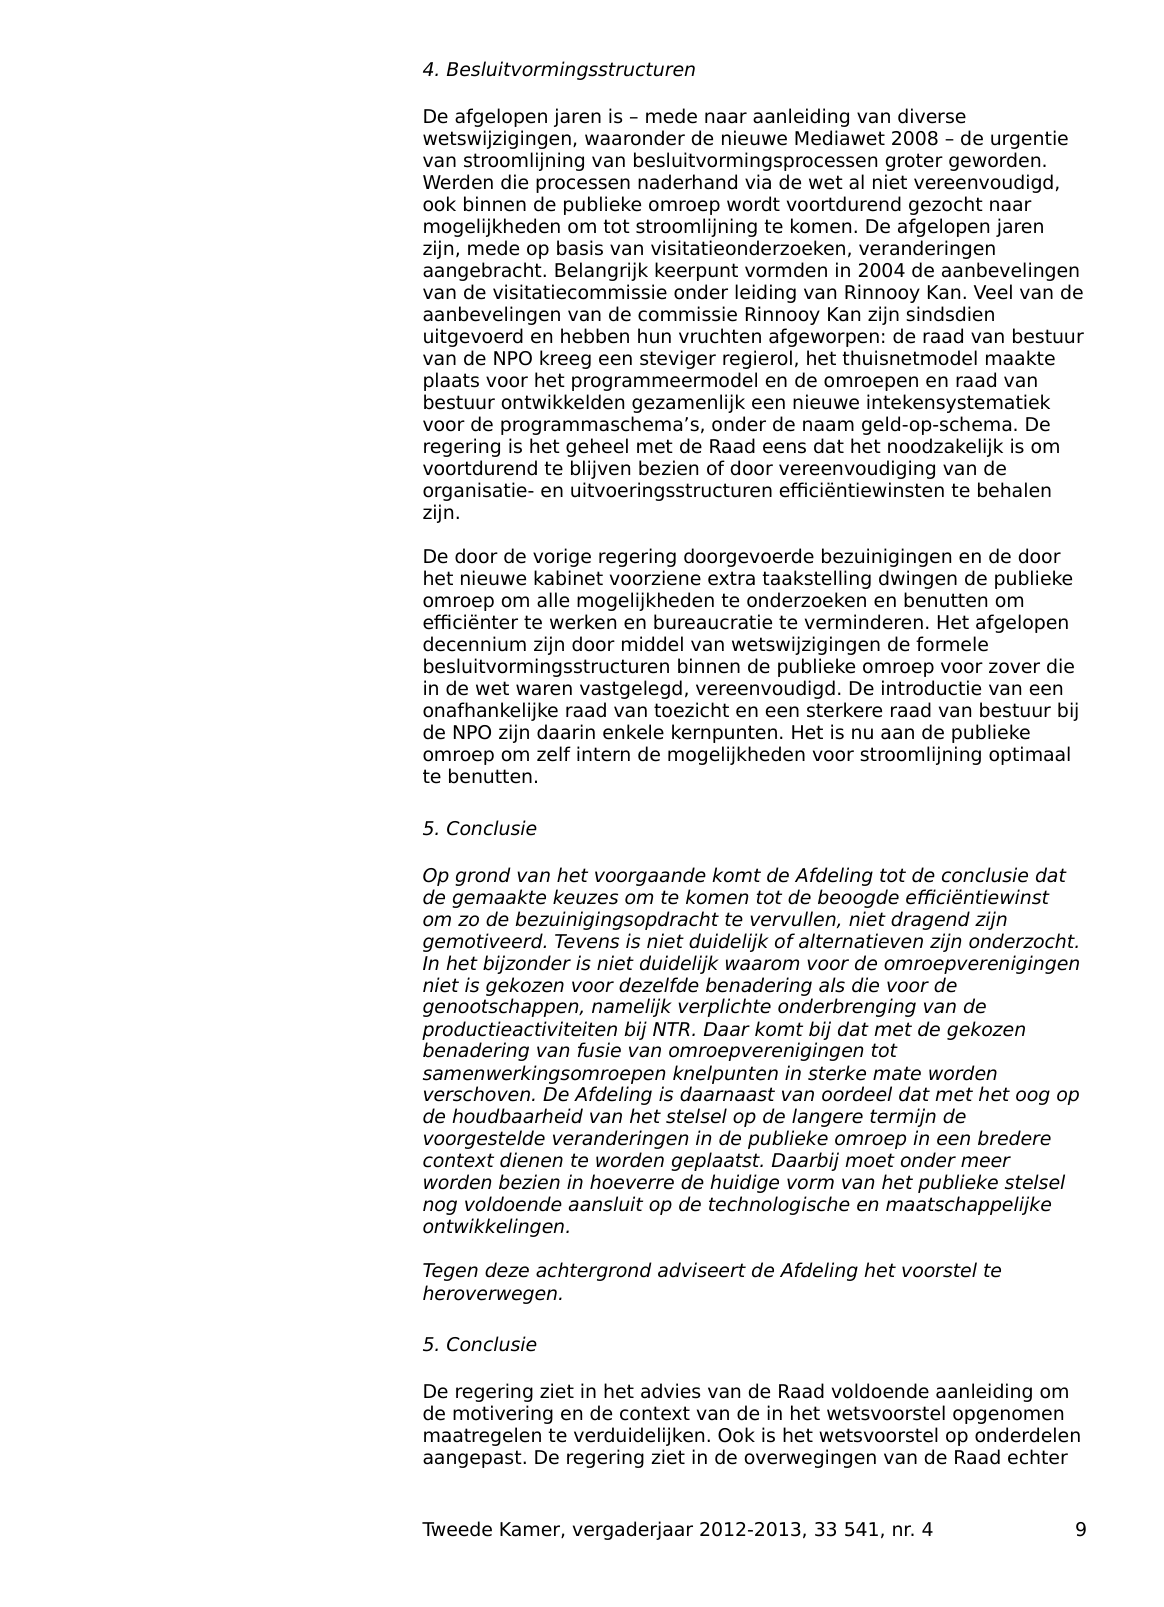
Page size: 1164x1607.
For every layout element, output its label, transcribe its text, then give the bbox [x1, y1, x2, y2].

text Op grond van het voorgaande komt de Afdeling tot de conclusie dat de gemaakte keuzes om te komen tot de beoogde efficiëntiewinst om zo de bezuinigingsopdracht te vervullen, niet dragend zijn gemotiveerd. Tevens is niet duidelijk of alternatieven zijn onderzocht. In het bijzonder is niet duidelijk waarom voor de omroepverenigingen niet is gekozen voor dezelfde benadering als die voor de genootschappen, namelijk verplichte onderbrenging van de productieactiviteiten bij NTR. Daar komt bij dat met de gekozen benadering van fusie van omroepverenigingen tot samenwerkingsomroepen knelpunten in sterke mate worden verschoven. De Afdeling is daarnaast van oordeel dat met het oog op de houdbaarheid van het stelsel op de langere termijn de voorgestelde veranderingen in de publieke omroep in een bredere context dienen te worden geplaatst. Daarbij moet onder meer worden bezien in hoeverre de huidige vorm van het publieke stelsel nog voldoende aansluit op de technologische en maatschappelijke ontwikkelingen. [422, 864, 1087, 1238]
subtitle 4. Besluitvormingsstructuren [422, 59, 1087, 81]
subtitle 5. Conclusie [422, 1334, 1087, 1356]
text Tegen deze achtergrond adviseert de Afdeling het voorstel te heroverwegen. [422, 1260, 1087, 1304]
text De door de vorige regering doorgevoerde bezuinigingen en de door het nieuwe kabinet voorziene extra taakstelling dwingen de publieke omroep om alle mogelijkheden te onderzoeken en benutten om efficiënter te werken en bureaucratie te verminderen. Het afgelopen decennium zijn door middel van wetswijzigingen de formele besluitvormingsstructuren binnen de publieke omroep voor zover die in de wet waren vastgelegd, vereenvoudigd. De introductie van een onafhankelijke raad van toezicht en een sterkere raad van bestuur bij de NPO zijn daarin enkele kernpunten. Het is nu aan de publieke omroep om zelf intern de mogelijkheden voor stroomlijning optimaal te benutten. [422, 546, 1087, 788]
text De afgelopen jaren is – mede naar aanleiding van diverse wetswijzigingen, waaronder de nieuwe Mediawet 2008 – de urgentie van stroomlijning van besluitvormingsprocessen groter geworden. Werden die processen naderhand via de wet al niet vereenvoudigd, ook binnen de publieke omroep wordt voortdurend gezocht naar mogelijkheden om tot stroomlijning te komen. De afgelopen jaren zijn, mede op basis van visitatieonderzoeken, veranderingen aangebracht. Belangrijk keerpunt vormden in 2004 de aanbevelingen van de visitatiecommissie onder leiding van Rinnooy Kan. Veel van de aanbevelingen van de commissie Rinnooy Kan zijn sindsdien uitgevoerd en hebben hun vruchten afgeworpen: de raad van bestuur van de NPO kreeg een steviger regierol, het thuisnetmodel maakte plaats voor het programmeermodel en de omroepen en raad van bestuur ontwikkelden gezamenlijk een nieuwe intekensystematiek voor de programmaschema’s, onder de naam geld-op-schema. De regering is het geheel met de Raad eens dat het noodzakelijk is om voortdurend te blijven bezien of door vereenvoudiging van de organisatie- en uitvoeringsstructuren efficiëntiewinsten te behalen zijn. [422, 106, 1087, 524]
subtitle 5. Conclusie [422, 818, 1087, 839]
text De regering ziet in het advies van de Raad voldoende aanleiding om de motivering en de context van de in het wetsvoorstel opgenomen maatregelen te verduidelijken. Ook is het wetsvoorstel op onderdelen aangepast. De regering ziet in de overwegingen van de Raad echter [422, 1381, 1087, 1469]
